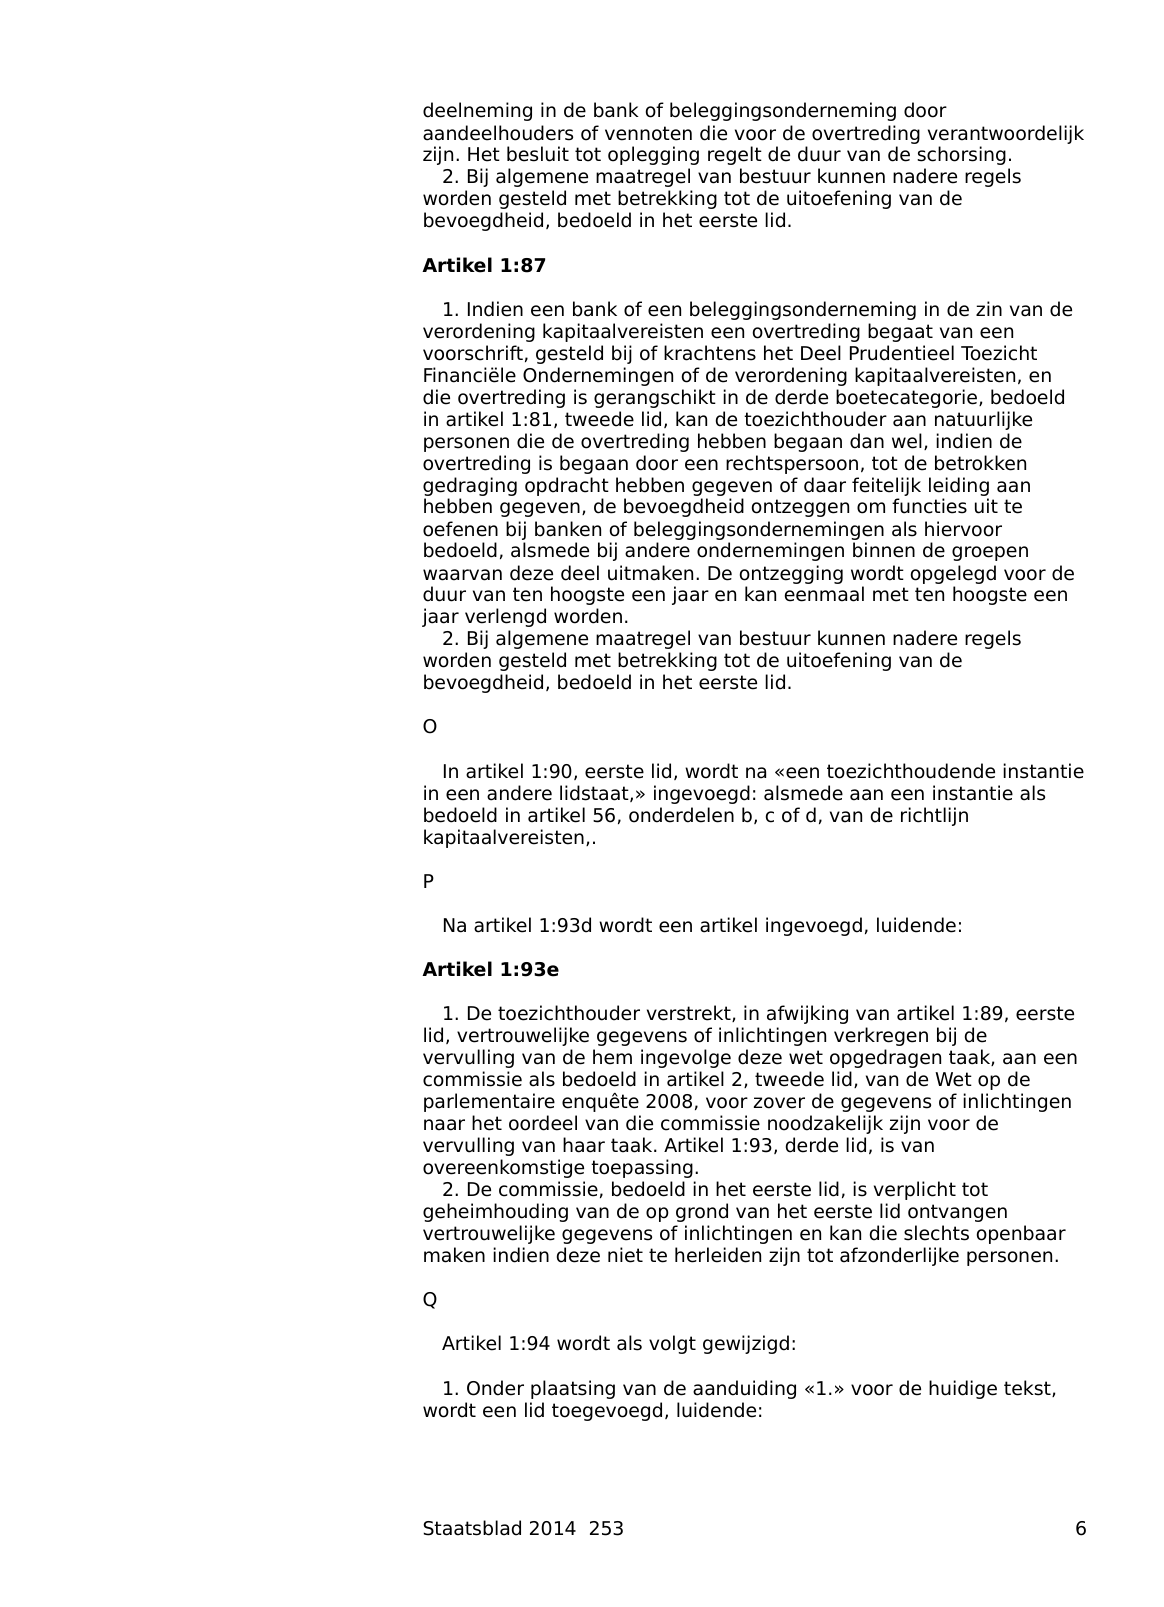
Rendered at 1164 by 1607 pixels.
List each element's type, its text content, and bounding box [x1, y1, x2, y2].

text P [422, 871, 1087, 893]
text deelneming in de bank of beleggingsonderneming door aandeelhouders of vennoten die voor de overtreding verantwoordelijk zijn. Het besluit tot oplegging regelt de duur van de schorsing. [422, 100, 1087, 166]
text 2. Bij algemene maatregel van bestuur kunnen nadere regels worden gesteld met betrekking tot de uitoefening van de bevoegdheid, bedoeld in het eerste lid. [422, 628, 1087, 694]
text 1. De toezichthouder verstrekt, in afwijking van artikel 1:89, eerste lid, vertrouwelijke gegevens of inlichtingen verkregen bij de vervulling van de hem ingevolge deze wet opgedragen taak, aan een commissie als bedoeld in artikel 2, tweede lid, van de Wet op de parlementaire enquête 2008, voor zover de gegevens of inlichtingen naar het oordeel van die commissie noodzakelijk zijn voor de vervulling van haar taak. Artikel 1:93, derde lid, is van overeenkomstige toepassing. [422, 1003, 1087, 1179]
text Na artikel 1:93d wordt een artikel ingevoegd, luidende: [422, 915, 1087, 937]
text 1. Onder plaatsing van de aanduiding «1.» voor de huidige tekst, wordt een lid toegevoegd, luidende: [422, 1377, 1087, 1421]
text O [422, 716, 1087, 738]
subtitle Artikel 1:87 [422, 254, 1087, 276]
subtitle Artikel 1:93e [422, 959, 1087, 981]
text Q [422, 1289, 1087, 1311]
text In artikel 1:90, eerste lid, wordt na «een toezichthoudende instantie in een andere lidstaat,» ingevoegd: alsmede aan een instantie als bedoeld in artikel 56, onderdelen b, c of d, van de richtlijn kapitaalvereisten,. [422, 761, 1087, 848]
text 1. Indien een bank of een beleggingsonderneming in de zin van de verordening kapitaalvereisten een overtreding begaat van een voorschrift, gesteld bij of krachtens het Deel Prudentieel Toezicht Financiële Ondernemingen of de verordening kapitaalvereisten, en die overtreding is gerangschikt in de derde boetecategorie, bedoeld in artikel 1:81, tweede lid, kan de toezichthouder aan natuurlijke personen die de overtreding hebben begaan dan wel, indien de overtreding is begaan door een rechtspersoon, tot de betrokken gedraging opdracht hebben gegeven of daar feitelijk leiding aan hebben gegeven, de bevoegdheid ontzeggen om functies uit te oefenen bij banken of beleggingsondernemingen als hiervoor bedoeld, alsmede bij andere ondernemingen binnen de groepen waarvan deze deel uitmaken. De ontzegging wordt opgelegd voor de duur van ten hoogste een jaar en kan eenmaal met ten hoogste een jaar verlengd worden. [422, 299, 1087, 628]
text Artikel 1:94 wordt als volgt gewijzigd: [422, 1333, 1087, 1355]
text 2. De commissie, bedoeld in het eerste lid, is verplicht tot geheimhouding van de op grond van het eerste lid ontvangen vertrouwelijke gegevens of inlichtingen en kan die slechts openbaar maken indien deze niet te herleiden zijn tot afzonderlijke personen. [422, 1179, 1087, 1267]
text 2. Bij algemene maatregel van bestuur kunnen nadere regels worden gesteld met betrekking tot de uitoefening van de bevoegdheid, bedoeld in het eerste lid. [422, 166, 1087, 232]
